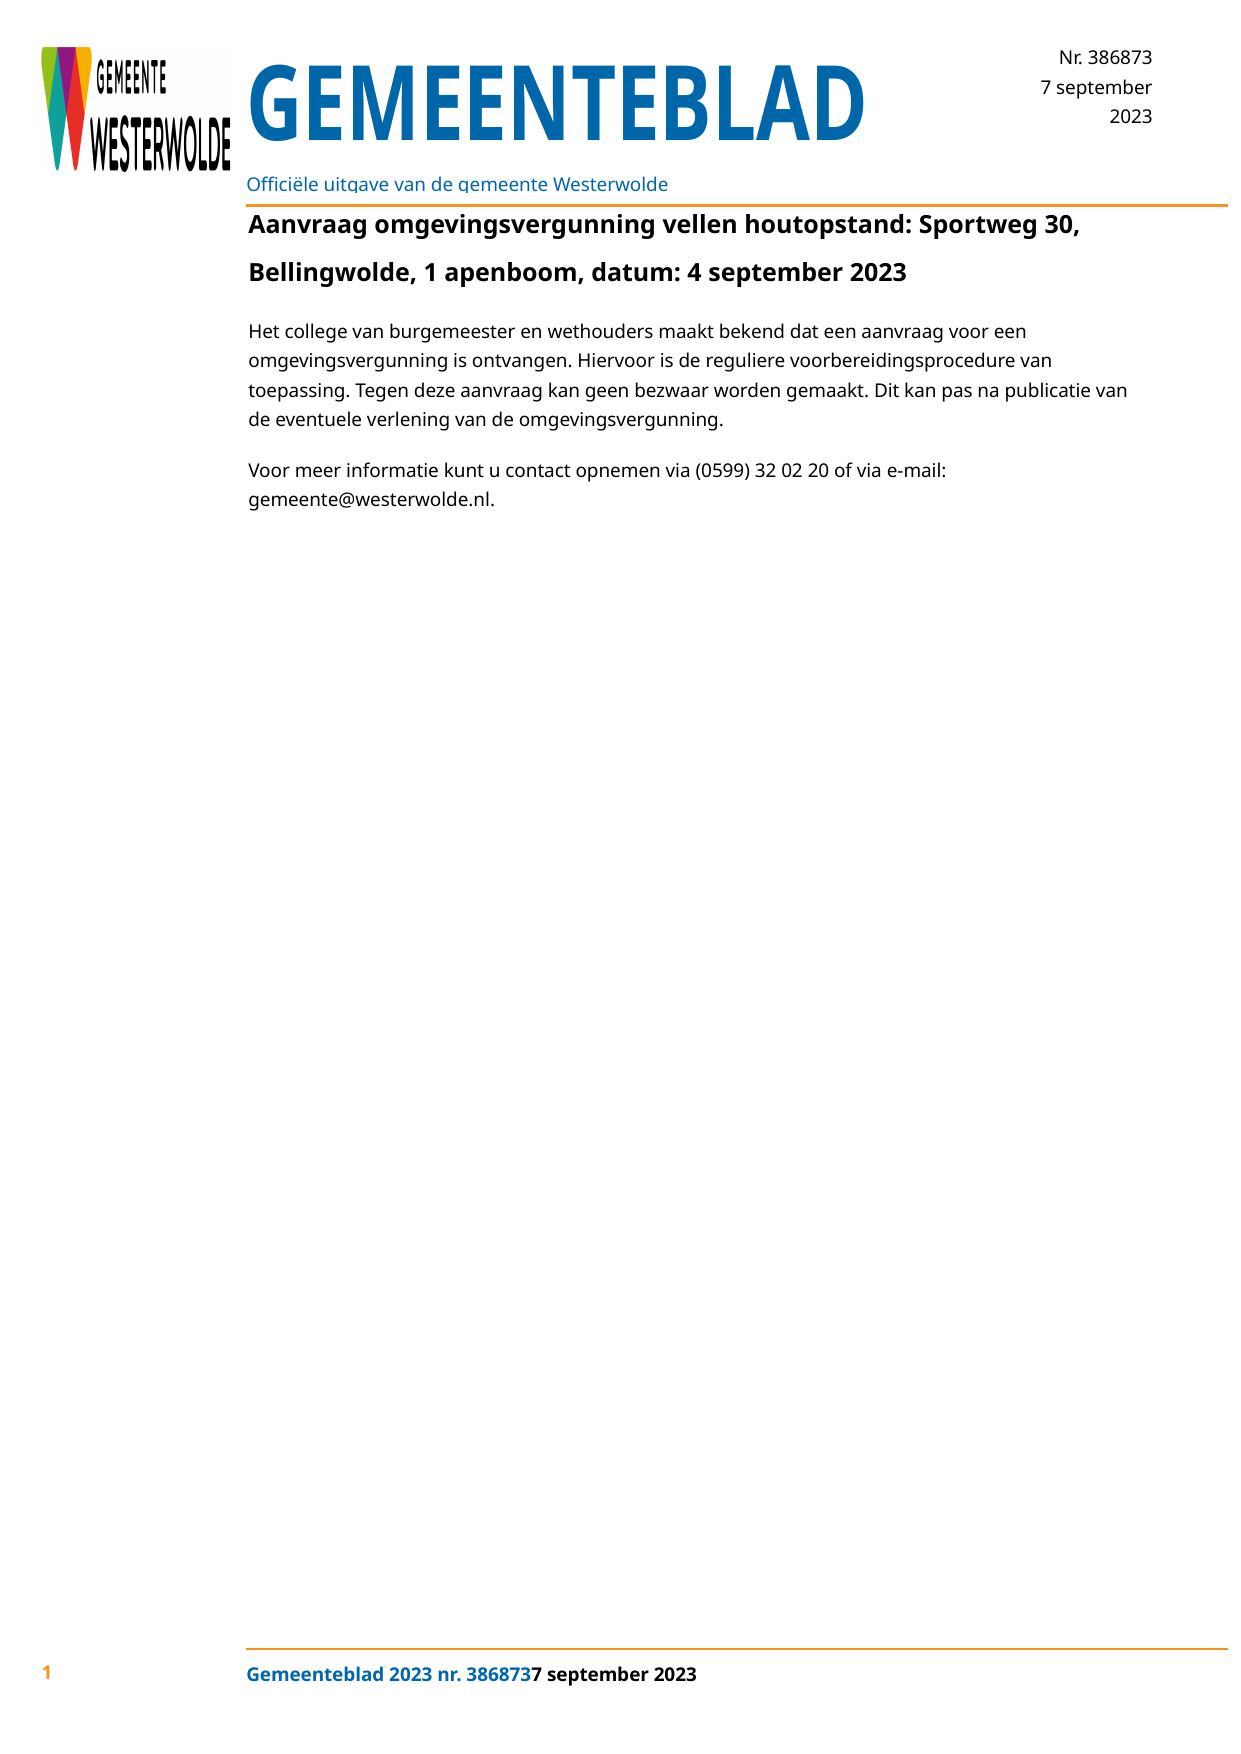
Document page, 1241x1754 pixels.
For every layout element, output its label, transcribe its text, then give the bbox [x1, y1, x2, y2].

picture [41, 47, 231, 172]
text Het college van burgemeester en wethouders maakt bekend dat een aanvraag voor een omgevingsvergunning is ontvangen. Hiervoor is de reguliere voorbereidingsprocedure van toepassing. Tegen deze aanvraag kan geen bezwaar worden gemaakt. Dit kan pas na publicatie van de eventuele verlening van de omgevingsvergunning. [248, 318, 1152, 432]
text Voor meer informatie kunt u contact opnemen via (0599) 32 02 20 of via e-mail: gemeente@westerwolde.nl. [248, 457, 1152, 512]
text Aanvraag omgevingsvergunning vellen houtopstand: Sportweg 30, Bellingwolde, 1 apenboom, datum: 4 september 2023 [248, 207, 1152, 288]
